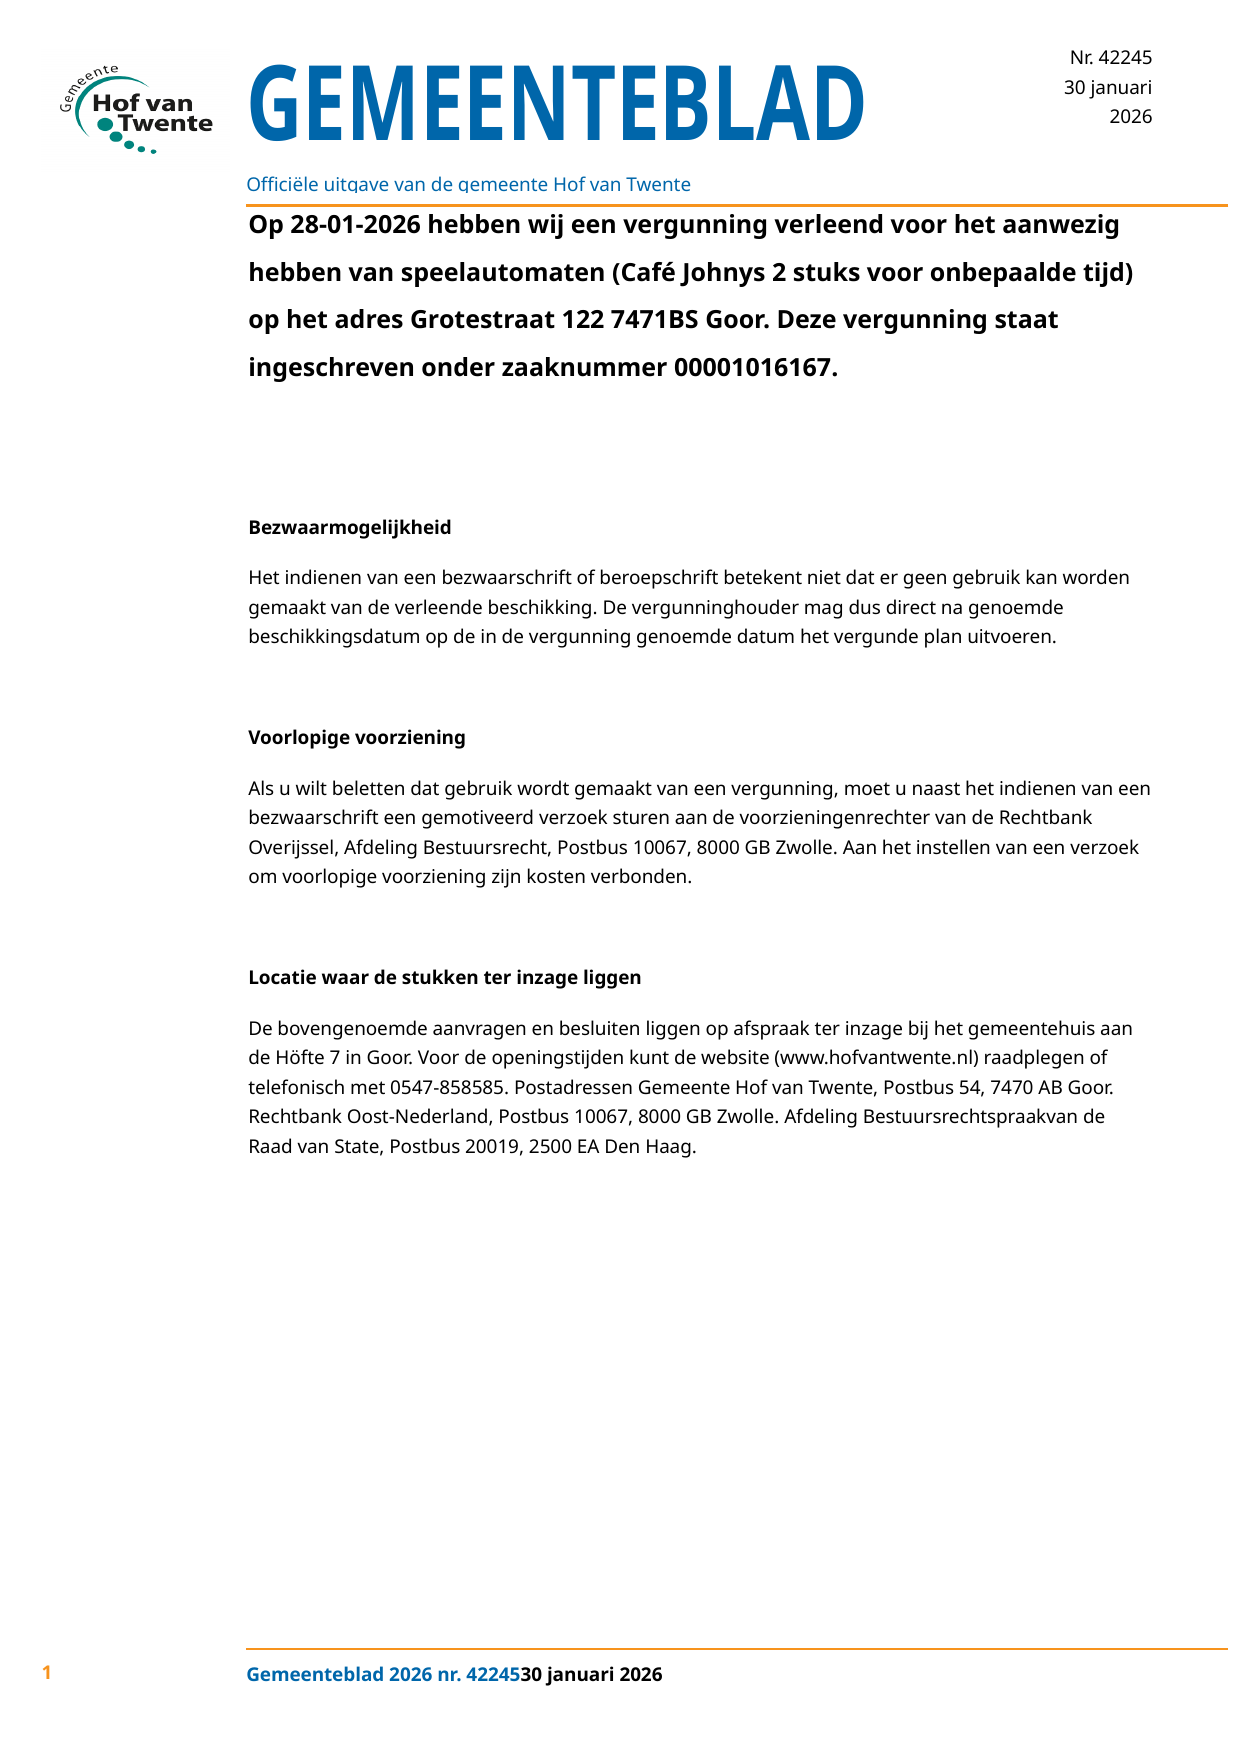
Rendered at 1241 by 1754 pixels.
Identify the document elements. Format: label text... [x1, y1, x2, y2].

text Voorlopige voorziening [248, 724, 1152, 750]
text Bezwaarmogelijkheid [248, 514, 1152, 540]
text De bovengenoemde aanvragen en besluiten liggen op afspraak ter inzage bij het gemeentehuis aan de Höfte 7 in Goor. Voor de openingstijden kunt de website (www.hofvantwente.nl) raadplegen of telefonisch met 0547-858585. Postadressen Gemeente Hof van Twente, Postbus 54, 7470 AB Goor. Rechtbank Oost-Nederland, Postbus 10067, 8000 GB Zwolle. Afdeling Bestuursrechtspraakvan de Raad van State, Postbus 20019, 2500 EA Den Haag. [248, 1015, 1152, 1159]
text Het indienen van een bezwaarschrift of beroepschrift betekent niet dat er geen gebruik kan worden gemaakt van de verleende beschikking. De vergunninghouder mag dus direct na genoemde beschikkingsdatum op de in de vergunning genoemde datum het vergunde plan uitvoeren. [248, 564, 1152, 649]
picture [41, 47, 231, 172]
text Locatie waar de stukken ter inzage liggen [248, 964, 1152, 990]
text Als u wilt beletten dat gebruik wordt gemaakt van een vergunning, moet u naast het indienen van een bezwaarschrift een gemotiveerd verzoek sturen aan de voorzieningenrechter van de Rechtbank Overijssel, Afdeling Bestuursrecht, Postbus 10067, 8000 GB Zwolle. Aan het instellen van een verzoek om voorlopige voorziening zijn kosten verbonden. [248, 775, 1152, 889]
text Op 28-01-2026 hebben wij een vergunning verleend voor het aanwezig hebben van speelautomaten (Café Johnys 2 stuks voor onbepaalde tijd) op het adres Grotestraat 122 7471BS Goor. Deze vergunning staat ingeschreven onder zaaknummer 00001016167. [248, 207, 1152, 384]
